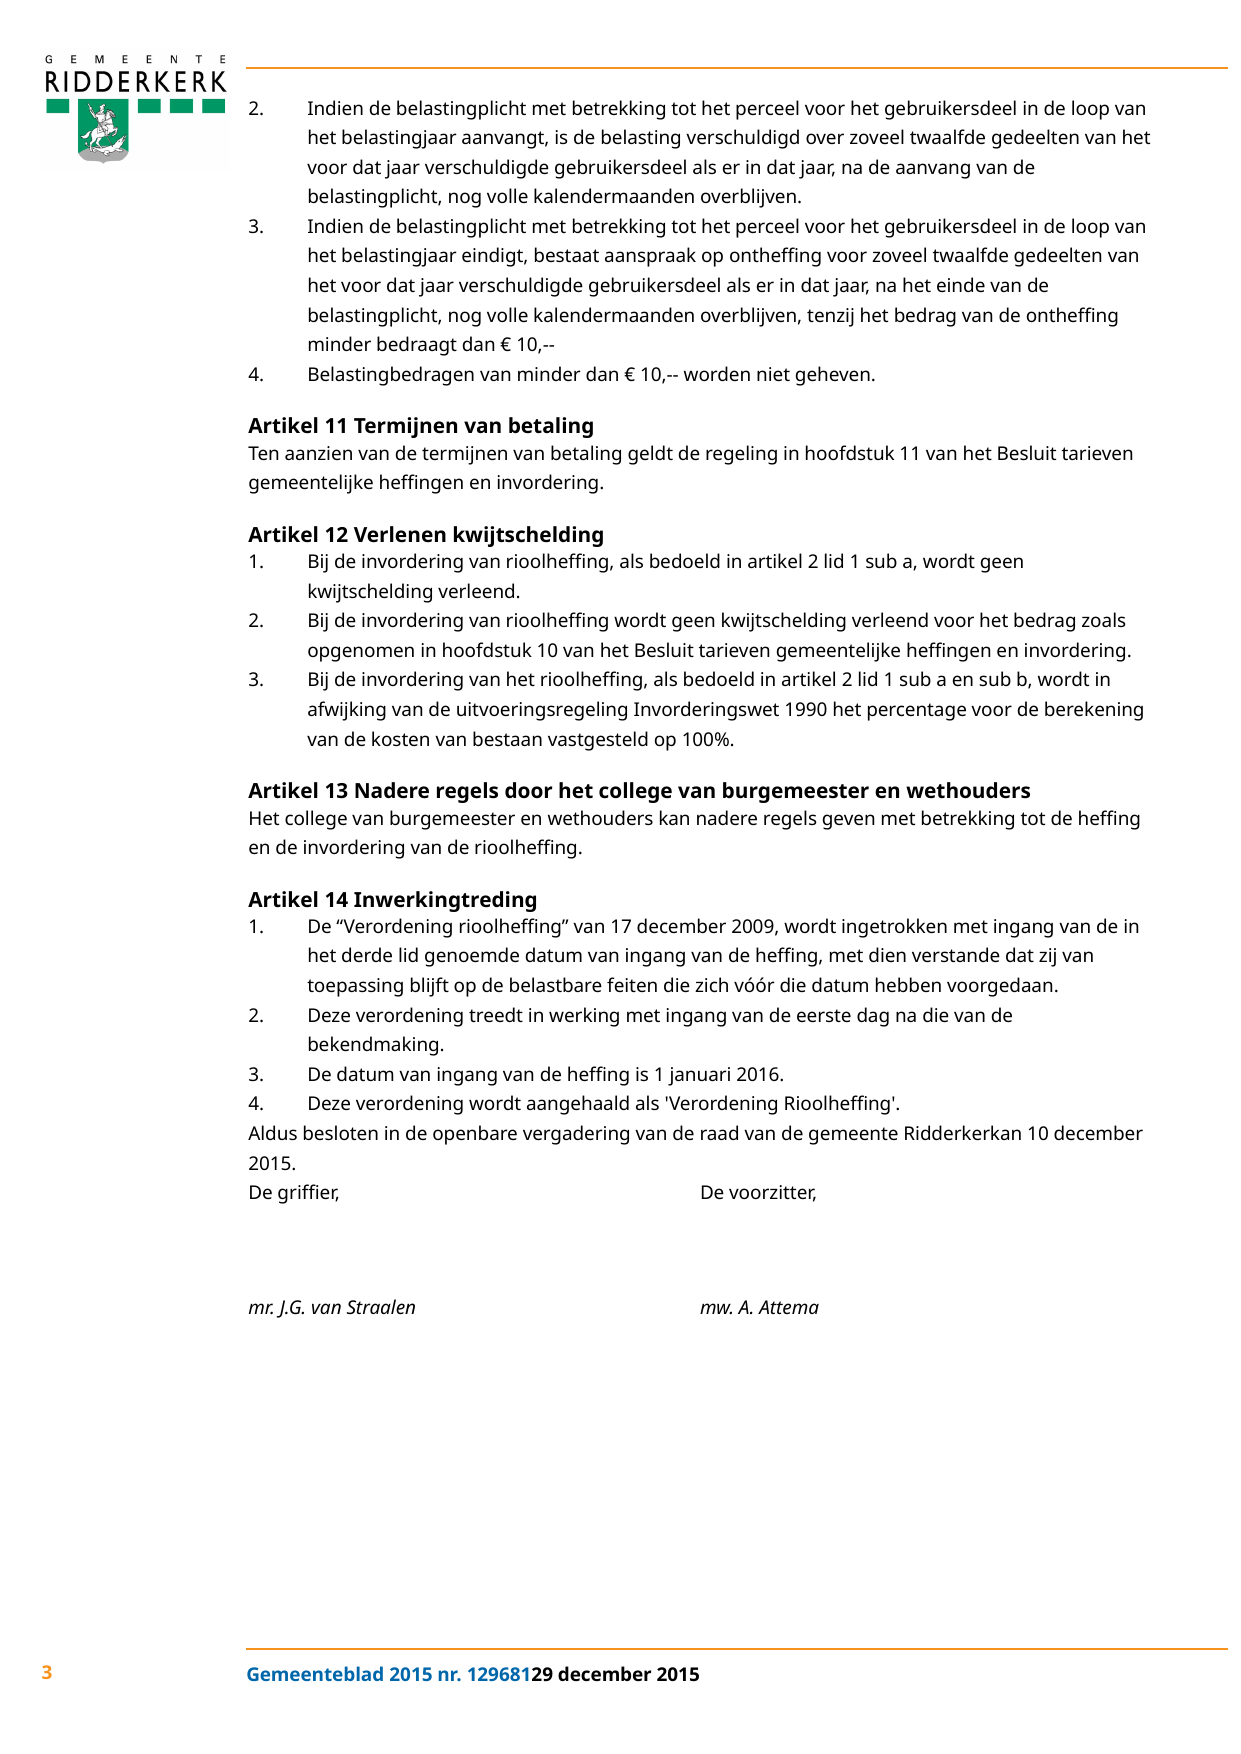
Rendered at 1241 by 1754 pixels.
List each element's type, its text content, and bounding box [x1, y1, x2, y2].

list Bij de invordering van rioolheffing, als bedoeld in artikel 2 lid 1 sub a, wordt geen kwijtschelding verleend. [248, 548, 1152, 604]
picture [41, 47, 231, 172]
text Ten aanzien van de termijnen van betaling geldt de regeling in hoofdstuk 11 van het Besluit tarieven gemeentelijke heffingen en invordering. [248, 440, 1152, 495]
list De datum van ingang van de heffing is 1 januari 2016. [248, 1061, 1152, 1087]
list Bij de invordering van rioolheffing wordt geen kwijtschelding verleend voor het bedrag zoals opgenomen in hoofdstuk 10 van het Besluit tarieven gemeentelijke heffingen en invordering. [248, 607, 1152, 663]
list Indien de belastingplicht met betrekking tot het perceel voor het gebruikersdeel in de loop van het belastingjaar aanvangt, is de belasting verschuldigd over zoveel twaalfde gedeelten van het voor dat jaar verschuldigde gebruikersdeel als er in dat jaar, na de aanvang van de belastingplicht, nog volle kalendermaanden overblijven. [248, 95, 1152, 209]
list Indien de belastingplicht met betrekking tot het perceel voor het gebruikersdeel in de loop van het belastingjaar eindigt, bestaat aanspraak op ontheffing voor zoveel twaalfde gedeelten van het voor dat jaar verschuldigde gebruikersdeel als er in dat jaar, na het einde van de belastingplicht, nog volle kalendermaanden overblijven, tenzij het bedrag van de ontheffing minder bedraagt dan € 10,-- [248, 213, 1152, 357]
list Deze verordening wordt aangehaald als 'Verordening Rioolheffing'. [248, 1091, 1152, 1116]
text Artikel 11 Termijnen van betaling [248, 411, 1152, 440]
table_header De griffier, [248, 1180, 700, 1294]
text Artikel 13 Nadere regels door het college van burgemeester en wethouders [248, 776, 1152, 805]
text Het college van burgemeester en wethouders kan nadere regels geven met betrekking tot de heffing en de invordering van de rioolheffing. [248, 805, 1152, 860]
text Artikel 14 Inwerkingtreding [248, 885, 1152, 913]
table_cell mr. J.G. van Straalen [248, 1294, 700, 1320]
table_cell mw. A. Attema [700, 1294, 1152, 1320]
list Deze verordening treedt in werking met ingang van de eerste dag na die van de bekendmaking. [248, 1002, 1152, 1057]
list De “Verordening rioolheffing” van 17 december 2009, wordt ingetrokken met ingang van de in het derde lid genoemde datum van ingang van de heffing, met dien verstande dat zij van toepassing blijft op de belastbare feiten die zich vóór die datum hebben voorgedaan. [248, 913, 1152, 998]
list Belastingbedragen van minder dan € 10,-- worden niet geheven. [248, 361, 1152, 387]
text Aldus besloten in de openbare vergadering van de raad van de gemeente Ridderkerkan 10 december 2015. [248, 1120, 1152, 1176]
table_header De voorzitter, [700, 1180, 1152, 1294]
text Artikel 12 Verlenen kwijtschelding [248, 520, 1152, 548]
list Bij de invordering van het rioolheffing, als bedoeld in artikel 2 lid 1 sub a en sub b, wordt in afwijking van de uitvoeringsregeling Invorderingswet 1990 het percentage voor de berekening van de kosten van bestaan vastgesteld op 100%. [248, 667, 1152, 752]
